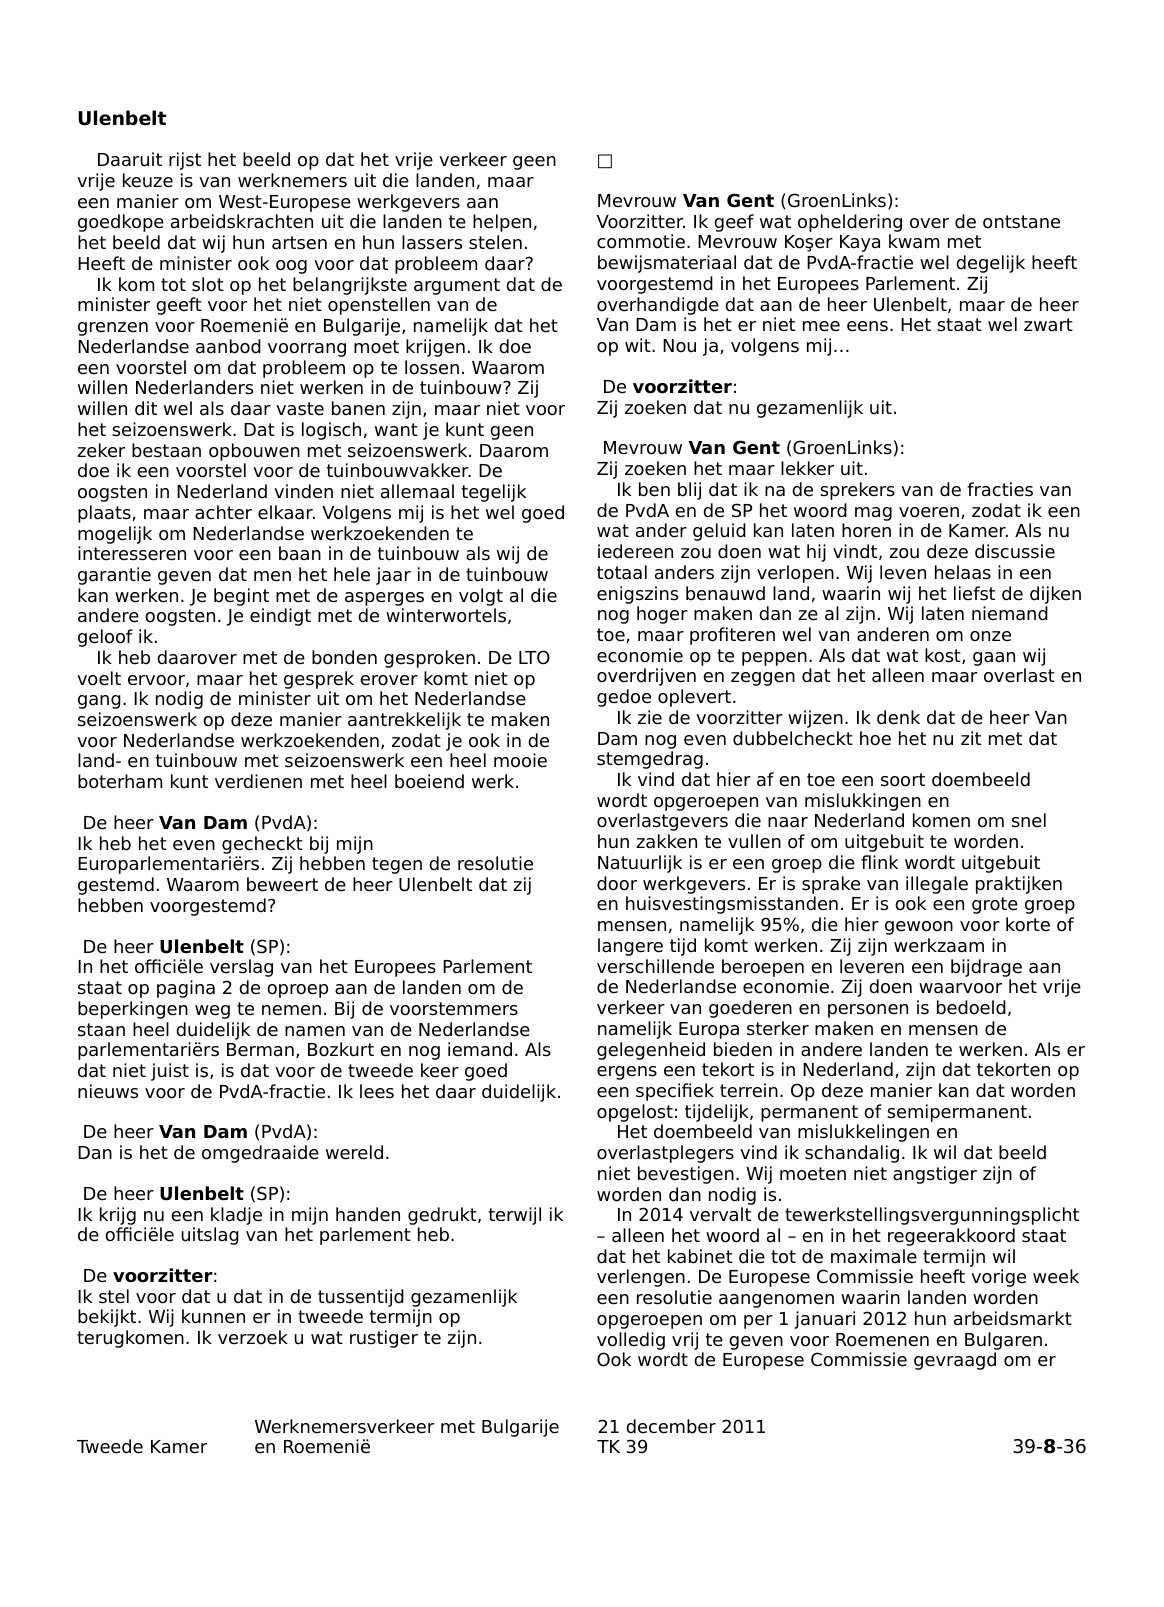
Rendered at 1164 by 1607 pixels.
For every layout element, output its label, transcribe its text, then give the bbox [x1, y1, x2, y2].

text Ik vind dat hier af en toe een soort doembeeld wordt opgeroepen van mislukkingen en overlastgevers die naar Nederland komen om snel hun zakken te vullen of om uitgebuit te worden. Natuurlijk is er een groep die flink wordt uitgebuit door werkgevers. Er is sprake van illegale praktijken en huisvestingsmisstanden. Er is ook een grote groep mensen, namelijk 95%, die hier gewoon voor korte of langere tijd komt werken. Zij zijn werkzaam in verschillende beroepen en leveren een bijdrage aan de Nederlandse economie. Zij doen waarvoor het vrije verkeer van goederen en personen is bedoeld, namelijk Europa sterker maken en mensen de gelegenheid bieden in andere landen te werken. Als er ergens een tekort is in Nederland, zijn dat tekorten op een specifiek terrein. Op deze manier kan dat worden opgelost: tijdelijk, permanent of semipermanent. [596, 770, 1087, 1122]
text Ik zie de voorzitter wijzen. Ik denk dat de heer Van Dam nog even dubbelcheckt hoe het nu zit met dat stemgedrag. [596, 708, 1087, 770]
text Dan is het de omgedraaide wereld. [77, 1143, 567, 1164]
text Ik heb het even gecheckt bij mijn Europarlementariërs. Zij hebben tegen de resolutie gestemd. Waarom beweert de heer Ulenbelt dat zij hebben voorgestemd? [77, 833, 567, 916]
text Mevrouw Van Gent (GroenLinks): [596, 438, 1087, 459]
text Mevrouw Van Gent (GroenLinks): [596, 191, 1087, 212]
text Ik krijg nu een kladje in mijn handen gedrukt, terwijl ik de officiële uitslag van het parlement heb. [77, 1204, 567, 1246]
text De heer Van Dam (PvdA): [77, 1122, 567, 1143]
text Ik heb daarover met de bonden gesproken. De LTO voelt ervoor, maar het gesprek erover komt niet op gang. Ik nodig de minister uit om het Nederlandse seizoenswerk op deze manier aantrekkelijk te maken voor Nederlandse werkzoekenden, zodat je ook in de land- en tuinbouw met seizoenswerk een heel mooie boterham kunt verdienen met heel boeiend werk. [77, 648, 567, 793]
text Ik kom tot slot op het belangrijkste argument dat de minister geeft voor het niet openstellen van de grenzen voor Roemenië en Bulgarije, namelijk dat het Nederlandse aanbod voorrang moet krijgen. Ik doe een voorstel om dat probleem op te lossen. Waarom willen Nederlanders niet werken in de tuinbouw? Zij willen dit wel als daar vaste banen zijn, maar niet voor het seizoenswerk. Dat is logisch, want je kunt geen zeker bestaan opbouwen met seizoenswerk. Daarom doe ik een voorstel voor de tuinbouwvakker. De oogsten in Nederland vinden niet allemaal tegelijk plaats, maar achter elkaar. Volgens mij is het wel goed mogelijk om Nederlandse werkzoekenden te interesseren voor een baan in de tuinbouw als wij de garantie geven dat men het hele jaar in de tuinbouw kan werken. Je begint met de asperges en volgt al die andere oogsten. Je eindigt met de winterwortels, geloof ik. [77, 274, 567, 648]
text De heer Ulenbelt (SP): [77, 936, 567, 957]
text Voorzitter. Ik geef wat opheldering over de ontstane commotie. Mevrouw Koşer Kaya kwam met bewijsmateriaal dat de PvdA-fractie wel degelijk heeft voorgestemd in het Europees Parlement. Zij overhandigde dat aan de heer Ulenbelt, maar de heer Van Dam is het er niet mee eens. Het staat wel zwart op wit. Nou ja, volgens mij… [596, 212, 1087, 357]
text Daaruit rijst het beeld op dat het vrije verkeer geen vrije keuze is van werknemers uit die landen, maar een manier om West-Europese werkgevers aan goedkope arbeidskrachten uit die landen te helpen, het beeld dat wij hun artsen en hun lassers stelen. Heeft de minister ook oog voor dat probleem daar? [77, 150, 567, 274]
text Ik ben blij dat ik na de sprekers van de fracties van de PvdA en de SP het woord mag voeren, zodat ik een wat ander geluid kan laten horen in de Kamer. Als nu iedereen zou doen wat hij vindt, zou deze discussie totaal anders zijn verlopen. Wij leven helaas in een enigszins benauwd land, waarin wij het liefst de dijken nog hoger maken dan ze al zijn. Wij laten niemand toe, maar profiteren wel van anderen om onze economie op te peppen. Als dat wat kost, gaan wij overdrijven en zeggen dat het alleen maar overlast en gedoe oplevert. [596, 480, 1087, 708]
text Ik stel voor dat u dat in de tussentijd gezamenlijk bekijkt. Wij kunnen er in tweede termijn op terugkomen. Ik verzoek u wat rustiger te zijn. [77, 1287, 567, 1349]
text Zij zoeken dat nu gezamenlijk uit. [596, 397, 1087, 418]
text □ [596, 150, 1087, 171]
text De heer Van Dam (PvdA): [77, 813, 567, 833]
text Zij zoeken het maar lekker uit. [596, 459, 1087, 480]
text In het officiële verslag van het Europees Parlement staat op pagina 2 de oproep aan de landen om de beperkingen weg te nemen. Bij de voorstemmers staan heel duidelijk de namen van de Nederlandse parlementariërs Berman, Bozkurt en nog iemand. Als dat niet juist is, is dat voor de tweede keer goed nieuws voor de PvdA-fractie. Ik lees het daar duidelijk. [77, 957, 567, 1102]
text De voorzitter: [596, 377, 1087, 397]
text De voorzitter: [77, 1266, 567, 1287]
text De heer Ulenbelt (SP): [77, 1184, 567, 1204]
text Het doembeeld van mislukkelingen en overlastplegers vind ik schandalig. Ik wil dat beeld niet bevestigen. Wij moeten niet angstiger zijn of worden dan nodig is. [596, 1122, 1087, 1205]
text In 2014 vervalt de tewerkstellingsvergunningsplicht – alleen het woord al – en in het regeerakkoord staat dat het kabinet die tot de maximale termijn wil verlengen. De Europese Commissie heeft vorige week een resolutie aangenomen waarin landen worden opgeroepen om per 1 januari 2012 hun arbeidsmarkt volledig vrij te geven voor Roemenen en Bulgaren. Ook wordt de Europese Commissie gevraagd om er [596, 1205, 1087, 1371]
